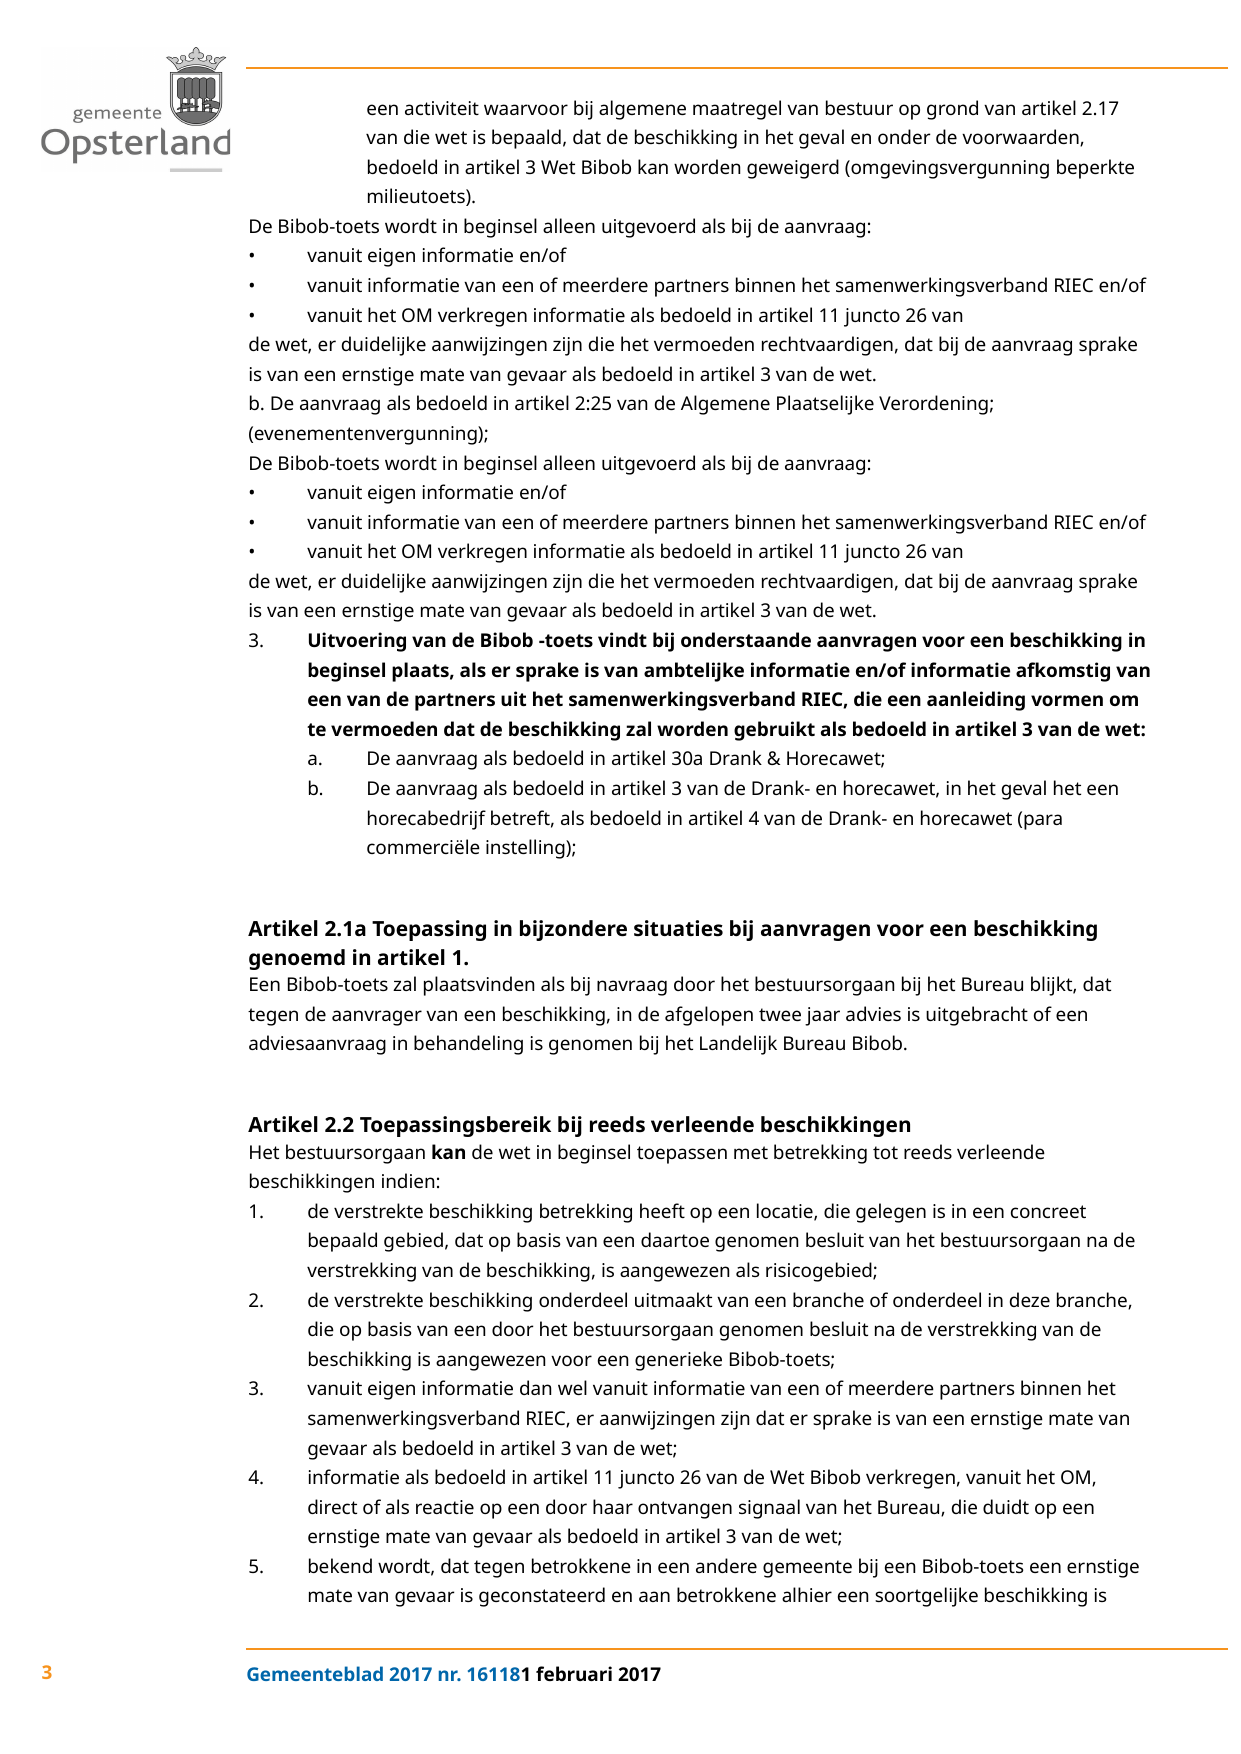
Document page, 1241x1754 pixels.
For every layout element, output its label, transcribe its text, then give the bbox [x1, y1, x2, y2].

list bekend wordt, dat tegen betrokkene in een andere gemeente bij een Bibob-toets een ernstige mate van gevaar is geconstateerd en aan betrokkene alhier een soortgelijke beschikking is [248, 1553, 1152, 1608]
list vanuit eigen informatie en/of [248, 479, 1152, 505]
list De aanvraag als bedoeld in artikel 30a Drank & Horecawet; [307, 746, 1152, 771]
list vanuit informatie van een of meerdere partners binnen het samenwerkingsverband RIEC en/of [248, 509, 1152, 535]
list vanuit eigen informatie en/of [248, 243, 1152, 268]
text Het bestuursorgaan kan de wet in beginsel toepassen met betrekking tot reeds verleende beschikkingen indien: [248, 1139, 1152, 1194]
text De Bibob-toets wordt in beginsel alleen uitgevoerd als bij de aanvraag: [248, 450, 1152, 476]
list vanuit eigen informatie dan wel vanuit informatie van een of meerdere partners binnen het samenwerkingsverband RIEC, er aanwijzingen zijn dat er sprake is van een ernstige mate van gevaar als bedoeld in artikel 3 van de wet; [248, 1376, 1152, 1460]
list vanuit informatie van een of meerdere partners binnen het samenwerkingsverband RIEC en/of [248, 272, 1152, 298]
text de wet, er duidelijke aanwijzingen zijn die het vermoeden rechtvaardigen, dat bij de aanvraag sprake is van een ernstige mate van gevaar als bedoeld in artikel 3 van de wet. [248, 331, 1152, 387]
list De aanvraag als bedoeld in artikel 3 van de Drank- en horecawet, in het geval het een horecabedrijf betreft, als bedoeld in artikel 4 van de Drank- en horecawet (para commerciële instelling); [307, 775, 1152, 860]
text b. De aanvraag als bedoeld in artikel 2:25 van de Algemene Plaatselijke Verordening; (evenementenvergunning); [248, 391, 1152, 446]
text Artikel 2.2 Toepassingsbereik bij reeds verleende beschikkingen [248, 1110, 1152, 1139]
list informatie als bedoeld in artikel 11 juncto 26 van de Wet Bibob verkregen, vanuit het OM, direct of als reactie op een door haar ontvangen signaal van het Bureau, die duidt op een ernstige mate van gevaar als bedoeld in artikel 3 van de wet; [248, 1464, 1152, 1549]
text Artikel 2.1a Toepassing in bijzondere situaties bij aanvragen voor een beschikking genoemd in artikel 1. [248, 914, 1152, 971]
text Een Bibob-toets zal plaatsvinden als bij navraag door het bestuursorgaan bij het Bureau blijkt, dat tegen de aanvrager van een beschikking, in de afgelopen twee jaar advies is uitgebracht of een adviesaanvraag in behandeling is genomen bij het Landelijk Bureau Bibob. [248, 971, 1152, 1056]
list een activiteit waarvoor bij algemene maatregel van bestuur op grond van artikel 2.17 van die wet is bepaald, dat de beschikking in het geval en onder de voorwaarden, bedoeld in artikel 3 Wet Bibob kan worden geweigerd (omgevingsvergunning beperkte milieutoets). [307, 95, 1152, 209]
text de wet, er duidelijke aanwijzingen zijn die het vermoeden rechtvaardigen, dat bij de aanvraag sprake is van een ernstige mate van gevaar als bedoeld in artikel 3 van de wet. [248, 568, 1152, 623]
list de verstrekte beschikking betrekking heeft op een locatie, die gelegen is in een concreet bepaald gebied, dat op basis van een daartoe genomen besluit van het bestuursorgaan na de verstrekking van de beschikking, is aangewezen als risicogebied; [248, 1198, 1152, 1283]
list vanuit het OM verkregen informatie als bedoeld in artikel 11 juncto 26 van [248, 302, 1152, 328]
text De Bibob-toets wordt in beginsel alleen uitgevoerd als bij de aanvraag: [248, 213, 1152, 239]
picture [41, 47, 231, 172]
list vanuit het OM verkregen informatie als bedoeld in artikel 11 juncto 26 van [248, 538, 1152, 564]
list Uitvoering van de Bibob -toets vindt bij onderstaande aanvragen voor een beschikking in beginsel plaats, als er sprake is van ambtelijke informatie en/of informatie afkomstig van een van de partners uit het samenwerkingsverband RIEC, die een aanleiding vormen om te vermoeden dat de beschikking zal worden gebruikt als bedoeld in artikel 3 van de wet: [248, 627, 1152, 742]
list de verstrekte beschikking onderdeel uitmaakt van een branche of onderdeel in deze branche, die op basis van een door het bestuursorgaan genomen besluit na de verstrekking van de beschikking is aangewezen voor een generieke Bibob-toets; [248, 1287, 1152, 1372]
